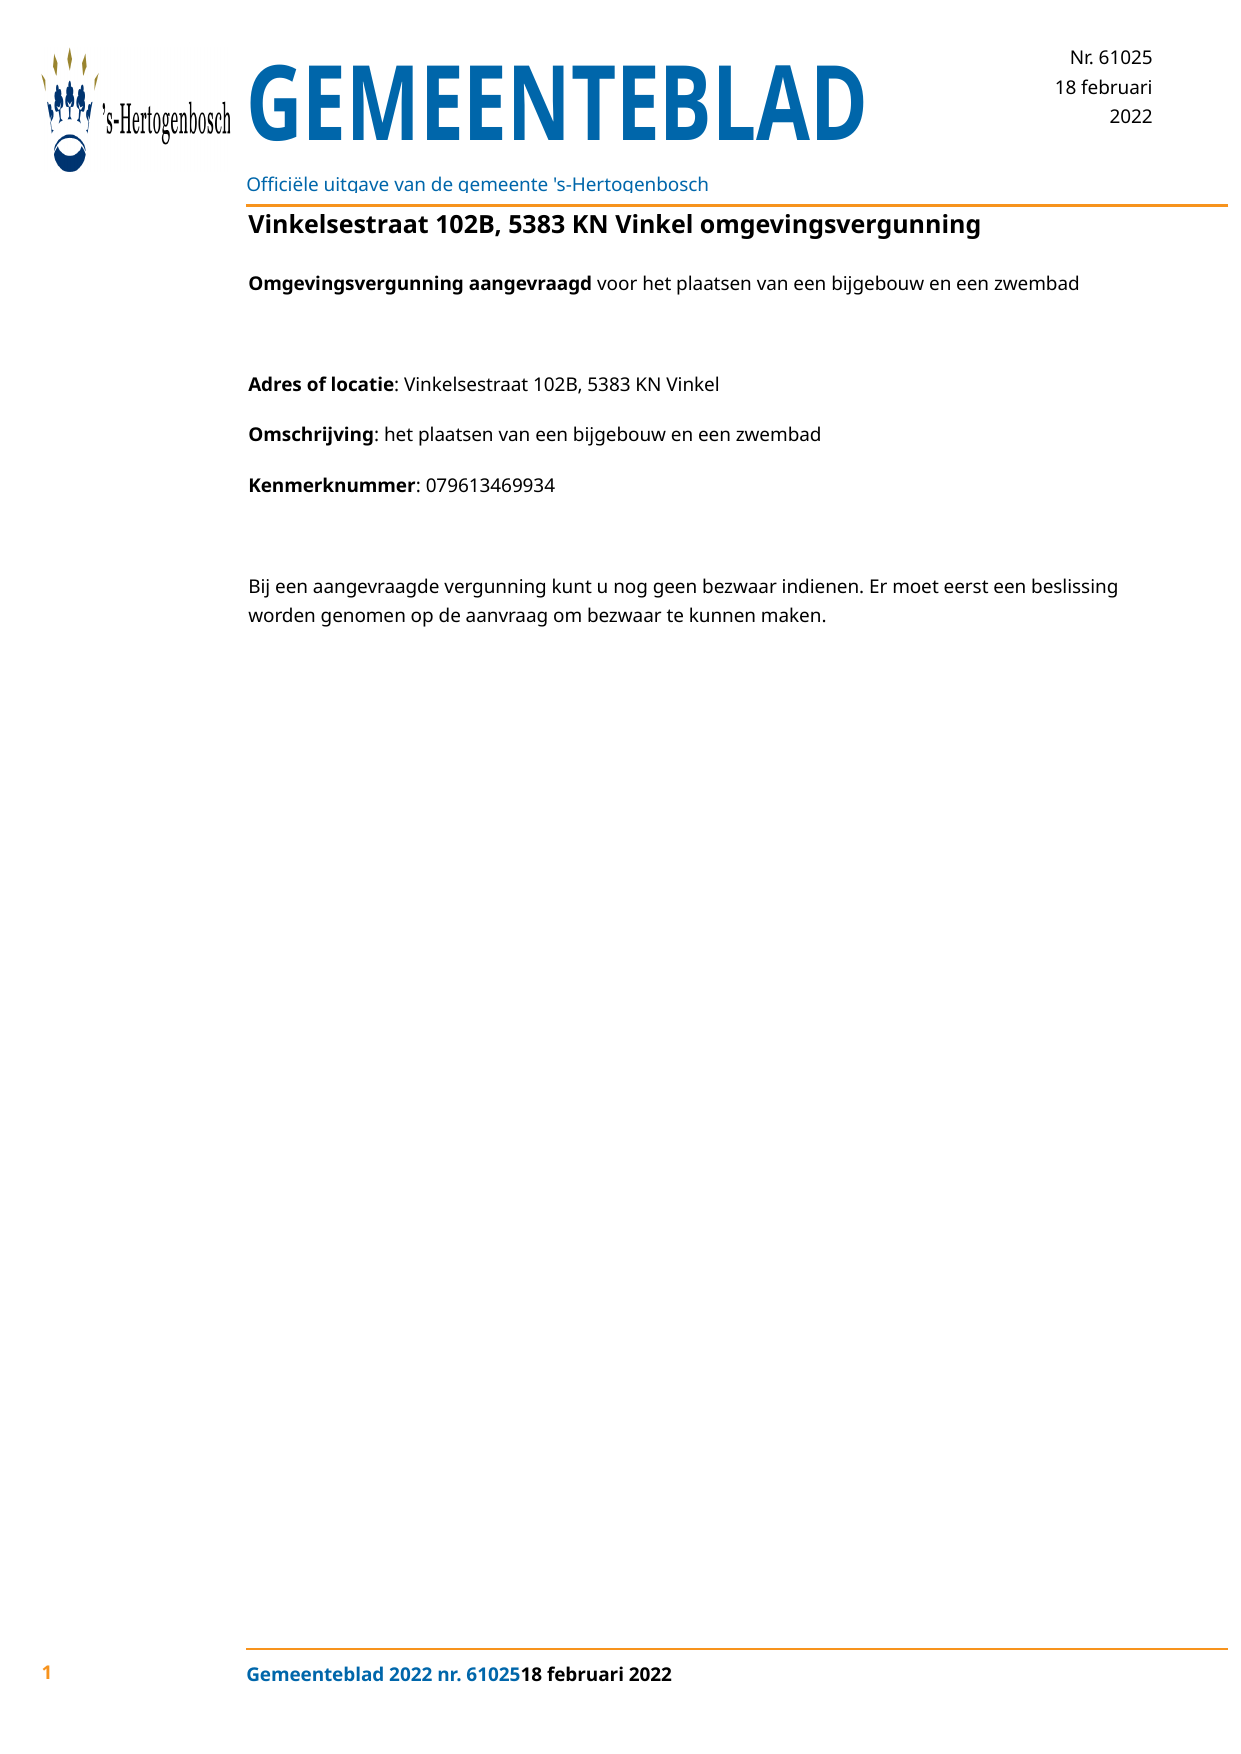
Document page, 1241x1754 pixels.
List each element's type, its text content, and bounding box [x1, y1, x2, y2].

text Adres of locatie: Vinkelsestraat 102B, 5383 KN Vinkel [248, 371, 1152, 397]
text Vinkelsestraat 102B, 5383 KN Vinkel omgevingsvergunning [248, 207, 1152, 241]
text Omgevingsvergunning aangevraagd voor het plaatsen van een bijgebouw en een zwembad [248, 270, 1152, 296]
text Bij een aangevraagde vergunning kunt u nog geen bezwaar indienen. Er moet eerst een beslissing worden genomen op de aanvraag om bezwaar te kunnen maken. [248, 573, 1152, 628]
text Kenmerknummer: 079613469934 [248, 472, 1152, 498]
text Omschrijving: het plaatsen van een bijgebouw en een zwembad [248, 422, 1152, 447]
picture [41, 47, 231, 172]
